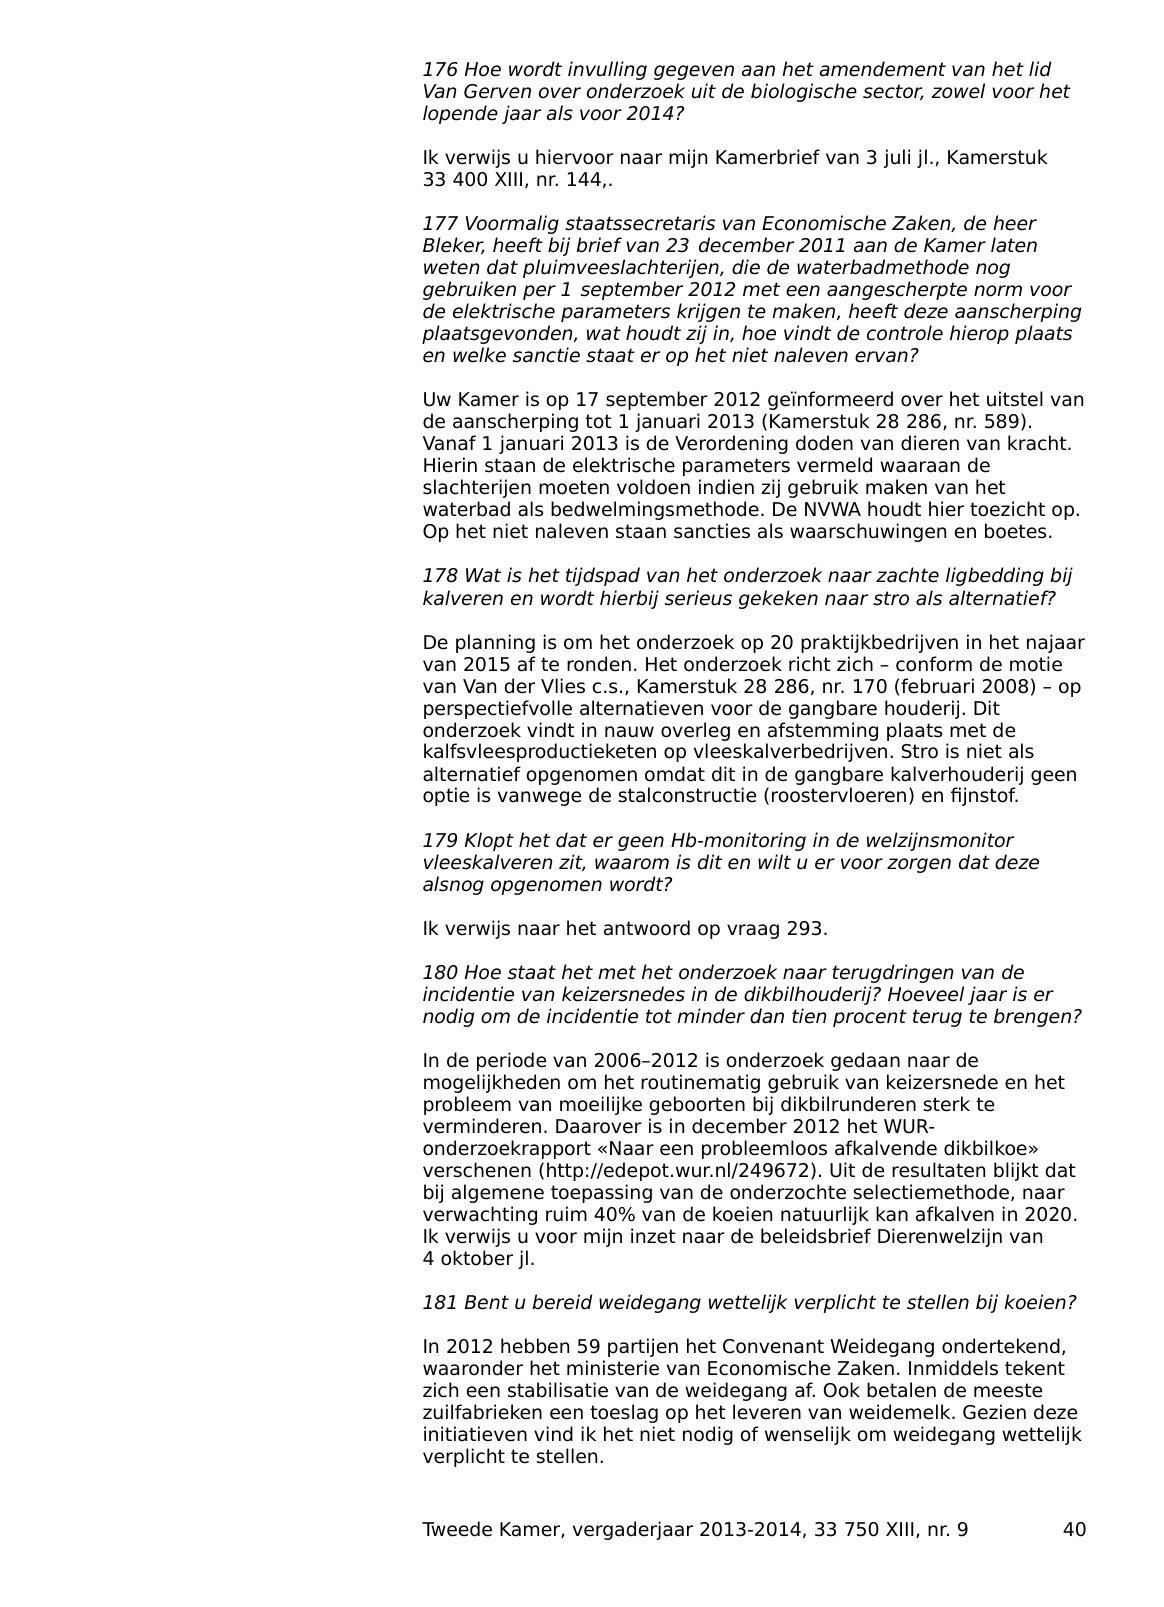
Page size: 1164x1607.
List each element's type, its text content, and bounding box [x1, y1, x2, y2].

text 178 Wat is het tijdspad van het onderzoek naar zachte ligbedding bij kalveren en wordt hierbij serieus gekeken naar stro als alternatief? [422, 565, 1087, 609]
text De planning is om het onderzoek op 20 praktijkbedrijven in het najaar van 2015 af te ronden. Het onderzoek richt zich – conform de motie van Van der Vlies c.s., Kamerstuk 28 286, nr. 170 (februari 2008) – op perspectiefvolle alternatieven voor de gangbare houderij. Dit onderzoek vindt in nauw overleg en afstemming plaats met de kalfsvleesproductieketen op vleeskalverbedrijven. Stro is niet als alternatief opgenomen omdat dit in de gangbare kalverhouderij geen optie is vanwege de stalconstructie (roostervloeren) en fijnstof. [422, 632, 1087, 807]
text Ik verwijs u hiervoor naar mijn Kamerbrief van 3 juli jl., Kamerstuk 33 400 XIII, nr. 144,. [422, 147, 1087, 191]
text In 2012 hebben 59 partijen het Convenant Weidegang ondertekend, waaronder het ministerie van Economische Zaken. Inmiddels tekent zich een stabilisatie van de weidegang af. Ook betalen de meeste zuilfabrieken een toeslag op het leveren van weidemelk. Gezien deze initiatieven vind ik het niet nodig of wenselijk om weidegang wettelijk verplicht te stellen. [422, 1336, 1087, 1468]
text 176 Hoe wordt invulling gegeven aan het amendement van het lid Van Gerven over onderzoek uit de biologische sector, zowel voor het lopende jaar als voor 2014? [422, 59, 1087, 125]
text Uw Kamer is op 17 september 2012 geïnformeerd over het uitstel van de aanscherping tot 1 januari 2013 (Kamerstuk 28 286, nr. 589). Vanaf 1 januari 2013 is de Verordening doden van dieren van kracht. Hierin staan de elektrische parameters vermeld waaraan de slachterijen moeten voldoen indien zij gebruik maken van het waterbad als bedwelmingsmethode. De NVWA houdt hier toezicht op. Op het niet naleven staan sancties als waarschuwingen en boetes. [422, 389, 1087, 543]
text 177 Voormalig staatssecretaris van Economische Zaken, de heer Bleker, heeft bij brief van 23 december 2011 aan de Kamer laten weten dat pluimveeslachterijen, die de waterbadmethode nog gebruiken per 1 september 2012 met een aangescherpte norm voor de elektrische parameters krijgen te maken, heeft deze aanscherping plaatsgevonden, wat houdt zij in, hoe vindt de controle hierop plaats en welke sanctie staat er op het niet naleven ervan? [422, 213, 1087, 367]
text Ik verwijs naar het antwoord op vraag 293. [422, 918, 1087, 940]
text 179 Klopt het dat er geen Hb-monitoring in de welzijnsmonitor vleeskalveren zit, waarom is dit en wilt u er voor zorgen dat deze alsnog opgenomen wordt? [422, 829, 1087, 896]
text In de periode van 2006–2012 is onderzoek gedaan naar de mogelijkheden om het routinematig gebruik van keizersnede en het probleem van moeilijke geboorten bij dikbilrunderen sterk te verminderen. Daarover is in december 2012 het WUR-onderzoekrapport «Naar een probleemloos afkalvende dikbilkoe» verschenen (http://edepot.wur.nl/249672). Uit de resultaten blijkt dat bij algemene toepassing van de onderzochte selectiemethode, naar verwachting ruim 40% van de koeien natuurlijk kan afkalven in 2020. Ik verwijs u voor mijn inzet naar de beleidsbrief Dierenwelzijn van 4 oktober jl. [422, 1050, 1087, 1270]
text 181 Bent u bereid weidegang wettelijk verplicht te stellen bij koeien? [422, 1292, 1087, 1314]
text 180 Hoe staat het met het onderzoek naar terugdringen van de incidentie van keizersnedes in de dikbilhouderij? Hoeveel jaar is er nodig om de incidentie tot minder dan tien procent terug te brengen? [422, 962, 1087, 1028]
